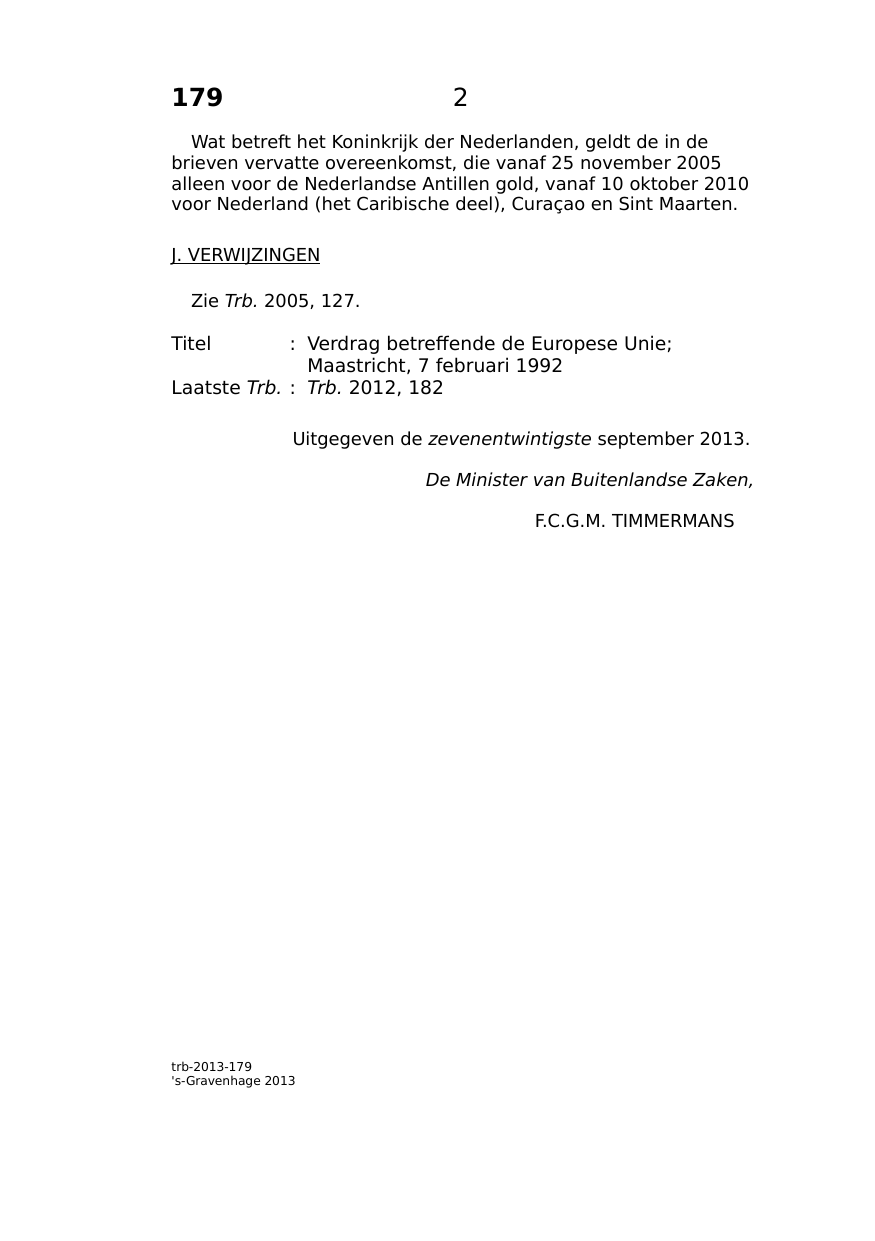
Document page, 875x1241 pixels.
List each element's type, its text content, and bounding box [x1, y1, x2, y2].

text Uitgegeven de zevenentwintigste september 2013. [171, 429, 756, 449]
text Wat betreft het Koninkrijk der Nederlanden, geldt de in de brieven vervatte overeenkomst, die vanaf 25 november 2005 alleen voor de Nederlandse Antillen gold, vanaf 10 oktober 2010 voor Nederland (het Caribische deel), Curaçao en Sint Maarten. [171, 132, 756, 215]
table_cell Trb. 2012, 182 [307, 377, 756, 399]
table_header Verdrag betreffende de Europese Unie; Maastricht, 7 februari 1992 [307, 333, 756, 377]
table_cell Laatste Trb. [171, 377, 289, 399]
table_header Titel [171, 333, 289, 377]
table_header : [289, 333, 307, 377]
text Zie Trb. 2005, 127. [171, 291, 756, 311]
subtitle J. VERWIJZINGEN [171, 245, 756, 266]
text De Minister van Buitenlandse Zaken, F.C.G.M. TIMMERMANS [171, 469, 756, 532]
table_cell : [289, 377, 307, 399]
text trb-2013-179 [171, 1060, 405, 1074]
text 's-Gravenhage 2013 [171, 1074, 405, 1088]
